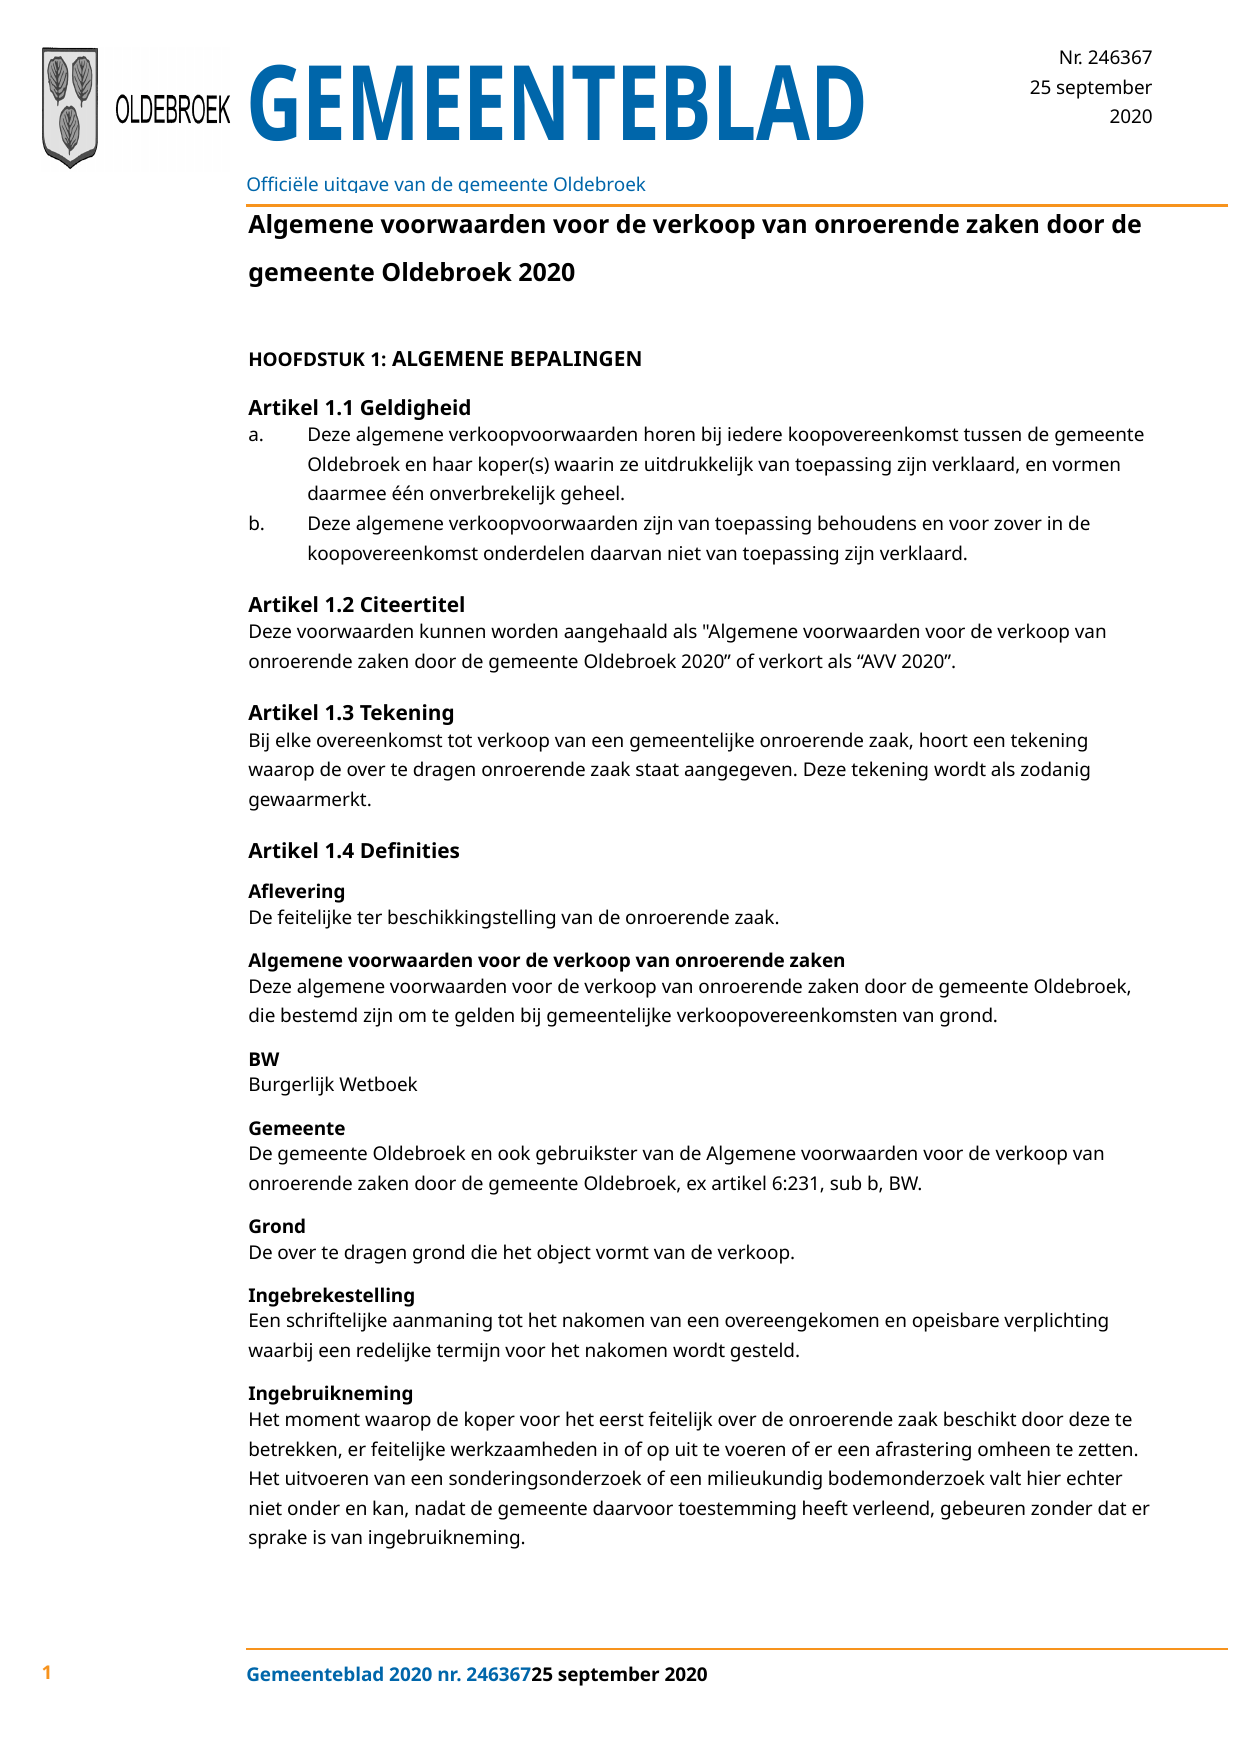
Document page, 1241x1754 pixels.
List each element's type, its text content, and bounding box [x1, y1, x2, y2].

text BW [248, 1046, 1152, 1072]
text Artikel 1.1 Geldigheid [248, 393, 1152, 421]
text Deze voorwaarden kunnen worden aangehaald als "Algemene voorwaarden voor de verkoop van onroerende zaken door de gemeente Oldebroek 2020” of verkort als “AVV 2020”. [248, 618, 1152, 674]
text Ingebrekestelling [248, 1282, 1152, 1308]
text Gemeente [248, 1115, 1152, 1140]
text Artikel 1.3 Tekening [248, 698, 1152, 727]
text Bij elke overeenkomst tot verkoop van een gemeentelijke onroerende zaak, hoort een tekening waarop de over te dragen onroerende zaak staat aangegeven. Deze tekening wordt als zodanig gewaarmerkt. [248, 727, 1152, 812]
text Algemene voorwaarden voor de verkoop van onroerende zaken door de gemeente Oldebroek 2020 [248, 207, 1152, 288]
text Artikel 1.4 Definities [248, 837, 1152, 865]
text De gemeente Oldebroek en ook gebruikster van de Algemene voorwaarden voor de verkoop van onroerende zaken door de gemeente Oldebroek, ex artikel 6:231, sub b, BW. [248, 1140, 1152, 1196]
text Het moment waarop de koper voor het eerst feitelijk over de onroerende zaak beschikt door deze te betrekken, er feitelijke werkzaamheden in of op uit te voeren of er een afrastering omheen te zetten. Het uitvoeren van een sonderingsonderzoek of een milieukundig bodemonderzoek valt hier echter niet onder en kan, nadat de gemeente daarvoor toestemming heeft verleend, gebeuren zonder dat er sprake is van ingebruikneming. [248, 1406, 1152, 1550]
text Deze algemene voorwaarden voor de verkoop van onroerende zaken door de gemeente Oldebroek, die bestemd zijn om te gelden bij gemeentelijke verkoopovereenkomsten van grond. [248, 973, 1152, 1028]
text Ingebruikneming [248, 1380, 1152, 1406]
text Artikel 1.2 Citeertitel [248, 590, 1152, 618]
text De feitelijke ter beschikkingstelling van de onroerende zaak. [248, 904, 1152, 930]
text De over te dragen grond die het object vormt van de verkoop. [248, 1239, 1152, 1264]
picture [41, 47, 231, 172]
text HOOFDSTUK 1: ALGEMENE BEPALINGEN [248, 344, 1152, 372]
text Een schriftelijke aanmaning tot het nakomen van een overeengekomen en opeisbare verplichting waarbij een redelijke termijn voor het nakomen wordt gesteld. [248, 1308, 1152, 1363]
list Deze algemene verkoopvoorwaarden zijn van toepassing behoudens en voor zover in de koopovereenkomst onderdelen daarvan niet van toepassing zijn verklaard. [248, 510, 1152, 565]
text Grond [248, 1213, 1152, 1239]
list Deze algemene verkoopvoorwaarden horen bij iedere koopovereenkomst tussen de gemeente Oldebroek en haar koper(s) waarin ze uitdrukkelijk van toepassing zijn verklaard, en vormen daarmee één onverbrekelijk geheel. [248, 421, 1152, 506]
text Burgerlijk Wetboek [248, 1072, 1152, 1097]
text Algemene voorwaarden voor de verkoop van onroerende zaken [248, 947, 1152, 973]
text Aflevering [248, 878, 1152, 904]
